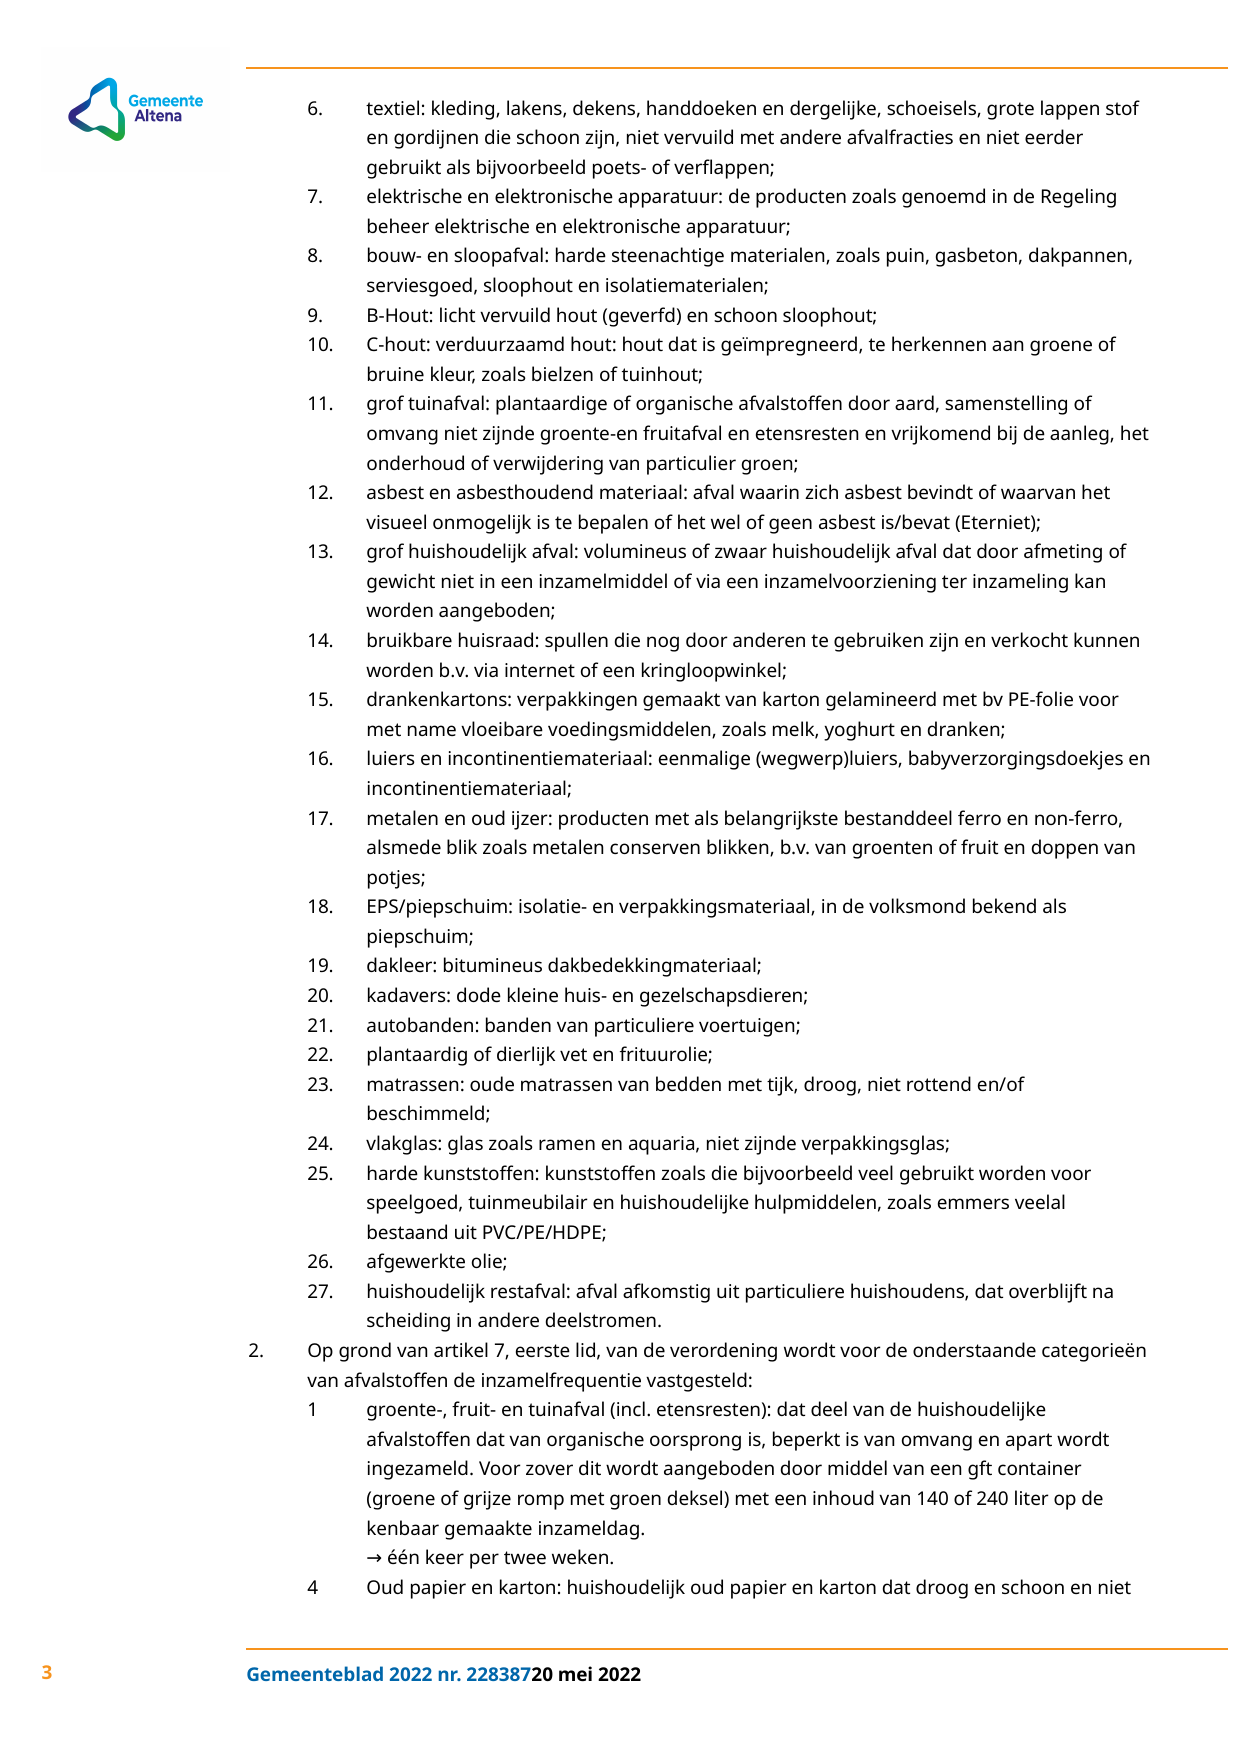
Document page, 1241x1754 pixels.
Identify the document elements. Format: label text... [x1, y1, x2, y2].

list bouw- en sloopafval: harde steenachtige materialen, zoals puin, gasbeton, dakpannen, serviesgoed, sloophout en isolatiematerialen; [307, 243, 1152, 298]
list groente-, fruit- en tuinafval (incl. etensresten): dat deel van de huishoudelijke afvalstoffen dat van organische oorsprong is, beperkt is van omvang en apart wordt ingezameld. Voor zover dit wordt aangeboden door middel van een gft container (groene of grijze romp met groen deksel) met een inhoud van 140 of 240 liter op de kenbaar gemaakte inzameldag. [307, 1396, 1152, 1541]
list vlakglas: glas zoals ramen en aquaria, niet zijnde verpakkingsglas; [307, 1130, 1152, 1156]
list luiers en incontinentiemateriaal: eenmalige (wegwerp)luiers, babyverzorgingsdoekjes en incontinentiemateriaal; [307, 746, 1152, 801]
list matrassen: oude matrassen van bedden met tijk, droog, niet rottend en/of beschimmeld; [307, 1071, 1152, 1126]
list Op grond van artikel 7, eerste lid, van de verordening wordt voor de onderstaande categorieën van afvalstoffen de inzamelfrequentie vastgesteld: [248, 1337, 1152, 1393]
list → één keer per twee weken. [307, 1544, 1152, 1570]
list huishoudelijk restafval: afval afkomstig uit particuliere huishoudens, dat overblijft na scheiding in andere deelstromen. [307, 1278, 1152, 1333]
list dakleer: bitumineus dakbedekkingmateriaal; [307, 953, 1152, 978]
list Oud papier en karton: huishoudelijk oud papier en karton dat droog en schoon en niet [307, 1574, 1152, 1600]
list afgewerkte olie; [307, 1248, 1152, 1274]
list elektrische en elektronische apparatuur: de producten zoals genoemd in de Regeling beheer elektrische en elektronische apparatuur; [307, 183, 1152, 239]
list EPS/piepschuim: isolatie- en verpakkingsmateriaal, in de volksmond bekend als piepschuim; [307, 893, 1152, 949]
list textiel: kleding, lakens, dekens, handdoeken en dergelijke, schoeisels, grote lappen stof en gordijnen die schoon zijn, niet vervuild met andere afvalfracties en niet eerder gebruikt als bijvoorbeeld poets- of verflappen; [307, 95, 1152, 180]
list B-Hout: licht vervuild hout (geverfd) en schoon sloophout; [307, 302, 1152, 328]
list plantaardig of dierlijk vet en frituurolie; [307, 1041, 1152, 1067]
list grof huishoudelijk afval: volumineus of zwaar huishoudelijk afval dat door afmeting of gewicht niet in een inzamelmiddel of via een inzamelvoorziening ter inzameling kan worden aangeboden; [307, 538, 1152, 623]
list asbest en asbesthoudend materiaal: afval waarin zich asbest bevindt of waarvan het visueel onmogelijk is te bepalen of het wel of geen asbest is/bevat (Eterniet); [307, 479, 1152, 535]
list bruikbare huisraad: spullen die nog door anderen te gebruiken zijn en verkocht kunnen worden b.v. via internet of een kringloopwinkel; [307, 627, 1152, 683]
list harde kunststoffen: kunststoffen zoals die bijvoorbeeld veel gebruikt worden voor speelgoed, tuinmeubilair en huishoudelijke hulpmiddelen, zoals emmers veelal bestaand uit PVC/PE/HDPE; [307, 1160, 1152, 1245]
list grof tuinafval: plantaardige of organische afvalstoffen door aard, samenstelling of omvang niet zijnde groente-en fruitafval en etensresten en vrijkomend bij de aanleg, het onderhoud of verwijdering van particulier groen; [307, 391, 1152, 476]
list C-hout: verduurzaamd hout: hout dat is geïmpregneerd, te herkennen aan groene of bruine kleur, zoals bielzen of tuinhout; [307, 331, 1152, 387]
picture [41, 47, 231, 172]
list metalen en oud ijzer: producten met als belangrijkste bestanddeel ferro en non-ferro, alsmede blik zoals metalen conserven blikken, b.v. van groenten of fruit en doppen van potjes; [307, 805, 1152, 890]
list autobanden: banden van particuliere voertuigen; [307, 1012, 1152, 1038]
list drankenkartons: verpakkingen gemaakt van karton gelamineerd met bv PE-folie voor met name vloeibare voedingsmiddelen, zoals melk, yoghurt en dranken; [307, 686, 1152, 742]
list kadavers: dode kleine huis- en gezelschapsdieren; [307, 982, 1152, 1008]
